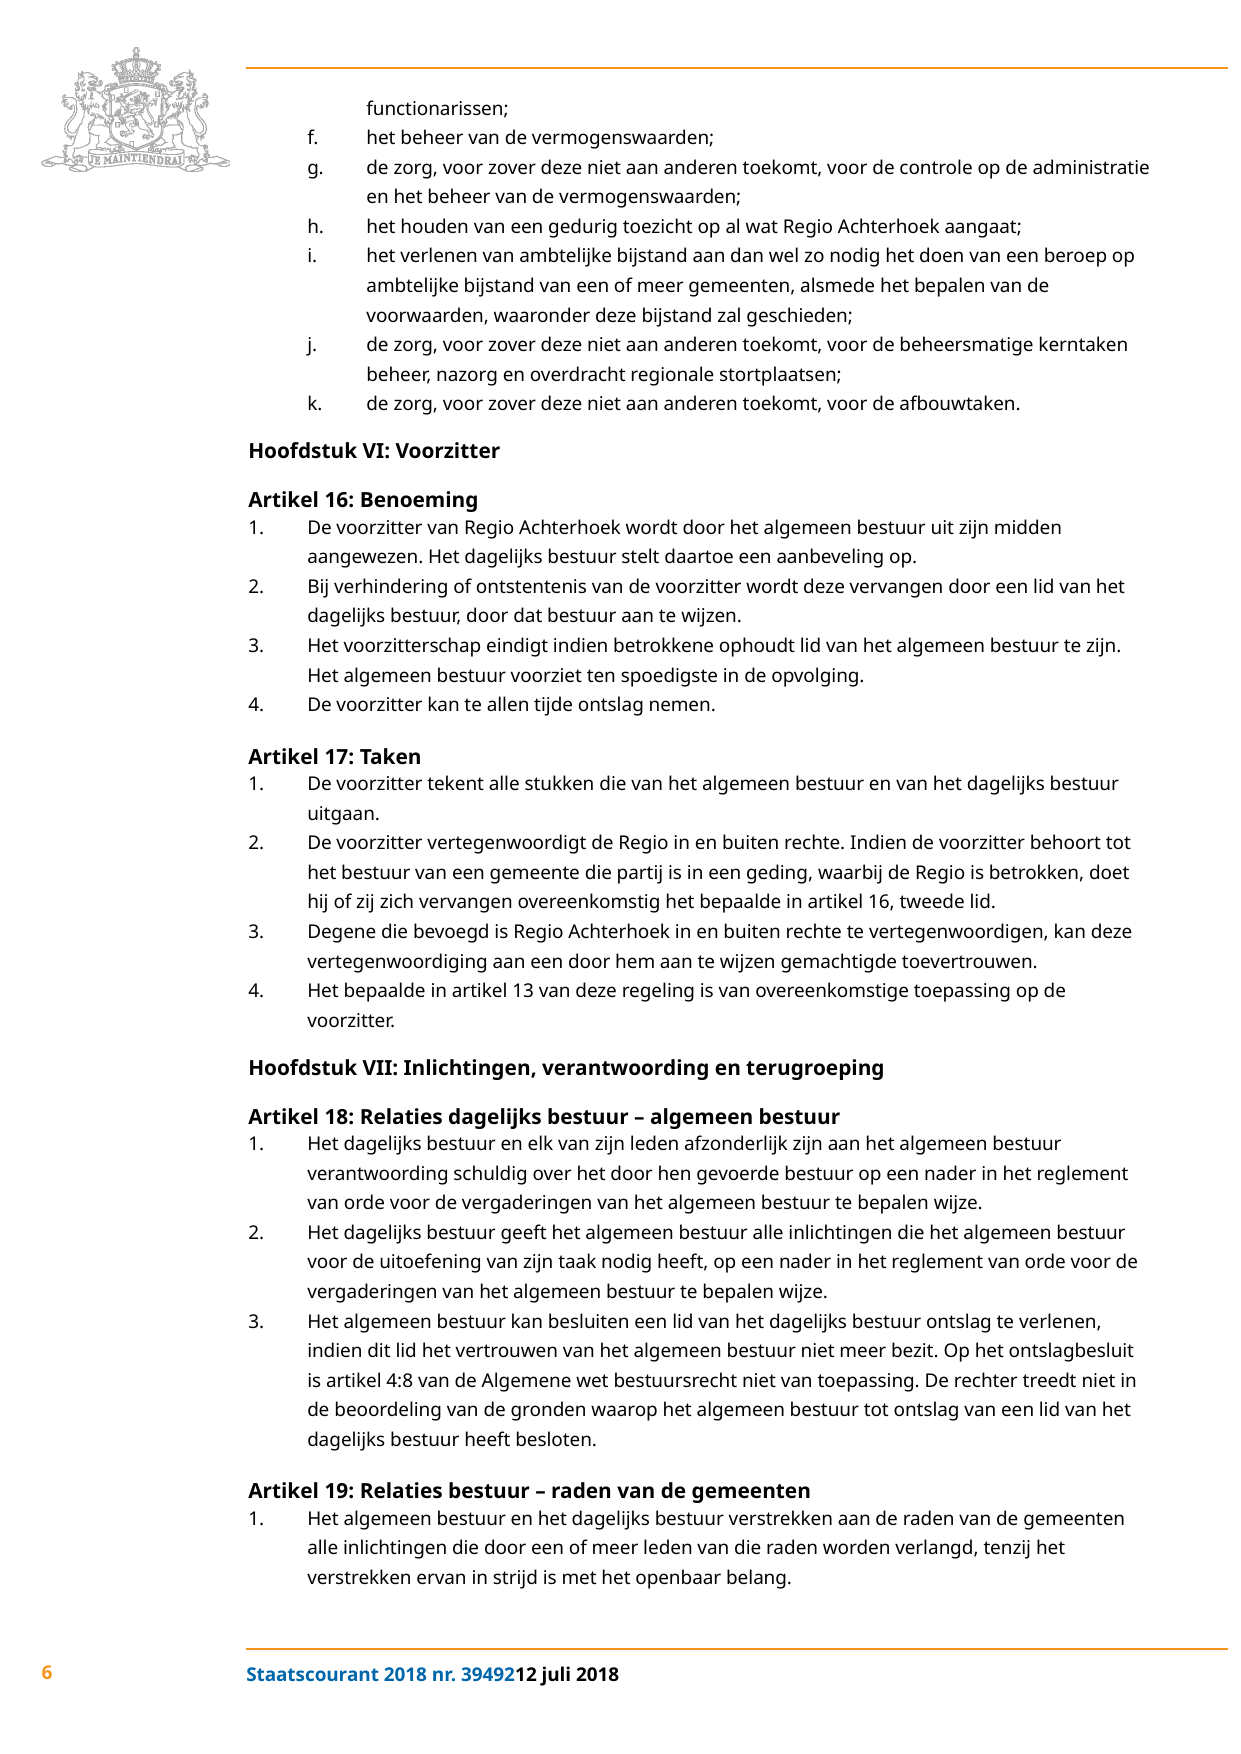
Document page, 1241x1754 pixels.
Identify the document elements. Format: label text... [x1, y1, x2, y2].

text Artikel 16: Benoeming [248, 486, 1152, 514]
list Het dagelijks bestuur en elk van zijn leden afzonderlijk zijn aan het algemeen bestuur verantwoording schuldig over het door hen gevoerde bestuur op een nader in het reglement van orde voor de vergaderingen van het algemeen bestuur te bepalen wijze. [248, 1130, 1152, 1215]
list Degene die bevoegd is Regio Achterhoek in en buiten rechte te vertegenwoordigen, kan deze vertegenwoordiging aan een door hem aan te wijzen gemachtigde toevertrouwen. [248, 918, 1152, 973]
list de zorg, voor zover deze niet aan anderen toekomt, voor de controle op de administratie en het beheer van de vermogenswaarden; [307, 154, 1152, 209]
text Artikel 19: Relaties bestuur – raden van de gemeenten [248, 1477, 1152, 1505]
list de zorg, voor zover deze niet aan anderen toekomt, voor de beheersmatige kerntaken beheer, nazorg en overdracht regionale stortplaatsen; [307, 331, 1152, 387]
text Hoofdstuk VI: Voorzitter [248, 436, 1152, 465]
list Bij verhindering of ontstentenis van de voorzitter wordt deze vervangen door een lid van het dagelijks bestuur, door dat bestuur aan te wijzen. [248, 573, 1152, 628]
text Artikel 17: Taken [248, 742, 1152, 770]
list De voorzitter vertegenwoordigt de Regio in en buiten rechte. Indien de voorzitter behoort tot het bestuur van een gemeente die partij is in een geding, waarbij de Regio is betrokken, doet hij of zij zich vervangen overeenkomstig het bepaalde in artikel 16, tweede lid. [248, 829, 1152, 914]
text Artikel 18: Relaties dagelijks bestuur – algemeen bestuur [248, 1102, 1152, 1130]
list De voorzitter van Regio Achterhoek wordt door het algemeen bestuur uit zijn midden aangewezen. Het dagelijks bestuur stelt daartoe een aanbeveling op. [248, 514, 1152, 569]
list Het dagelijks bestuur geeft het algemeen bestuur alle inlichtingen die het algemeen bestuur voor de uitoefening van zijn taak nodig heeft, op een nader in het reglement van orde voor de vergaderingen van het algemeen bestuur te bepalen wijze. [248, 1219, 1152, 1304]
list De voorzitter tekent alle stukken die van het algemeen bestuur en van het dagelijks bestuur uitgaan. [248, 770, 1152, 826]
list Het algemeen bestuur en het dagelijks bestuur verstrekken aan de raden van de gemeenten alle inlichtingen die door een of meer leden van die raden worden verlangd, tenzij het verstrekken ervan in strijd is met het openbaar belang. [248, 1505, 1152, 1590]
list het verlenen van ambtelijke bijstand aan dan wel zo nodig het doen van een beroep op ambtelijke bijstand van een of meer gemeenten, alsmede het bepalen van de voorwaarden, waaronder deze bijstand zal geschieden; [307, 243, 1152, 328]
list De voorzitter kan te allen tijde ontslag nemen. [248, 691, 1152, 717]
list het houden van een gedurig toezicht op al wat Regio Achterhoek aangaat; [307, 213, 1152, 239]
list het beheer van de vermogenswaarden; [307, 124, 1152, 150]
list Het voorzitterschap eindigt indien betrokkene ophoudt lid van het algemeen bestuur te zijn. Het algemeen bestuur voorziet ten spoedigste in de opvolging. [248, 632, 1152, 688]
text Hoofdstuk VII: Inlichtingen, verantwoording en terugroeping [248, 1053, 1152, 1081]
list functionarissen; [307, 95, 1152, 121]
list Het bepaalde in artikel 13 van deze regeling is van overeenkomstige toepassing op de voorzitter. [248, 977, 1152, 1033]
picture [41, 47, 231, 172]
list Het algemeen bestuur kan besluiten een lid van het dagelijks bestuur ontslag te verlenen, indien dit lid het vertrouwen van het algemeen bestuur niet meer bezit. Op het ontslagbesluit is artikel 4:8 van de Algemene wet bestuursrecht niet van toepassing. De rechter treedt niet in de beoordeling van de gronden waarop het algemeen bestuur tot ontslag van een lid van het dagelijks bestuur heeft besloten. [248, 1308, 1152, 1452]
list de zorg, voor zover deze niet aan anderen toekomt, voor de afbouwtaken. [307, 391, 1152, 416]
